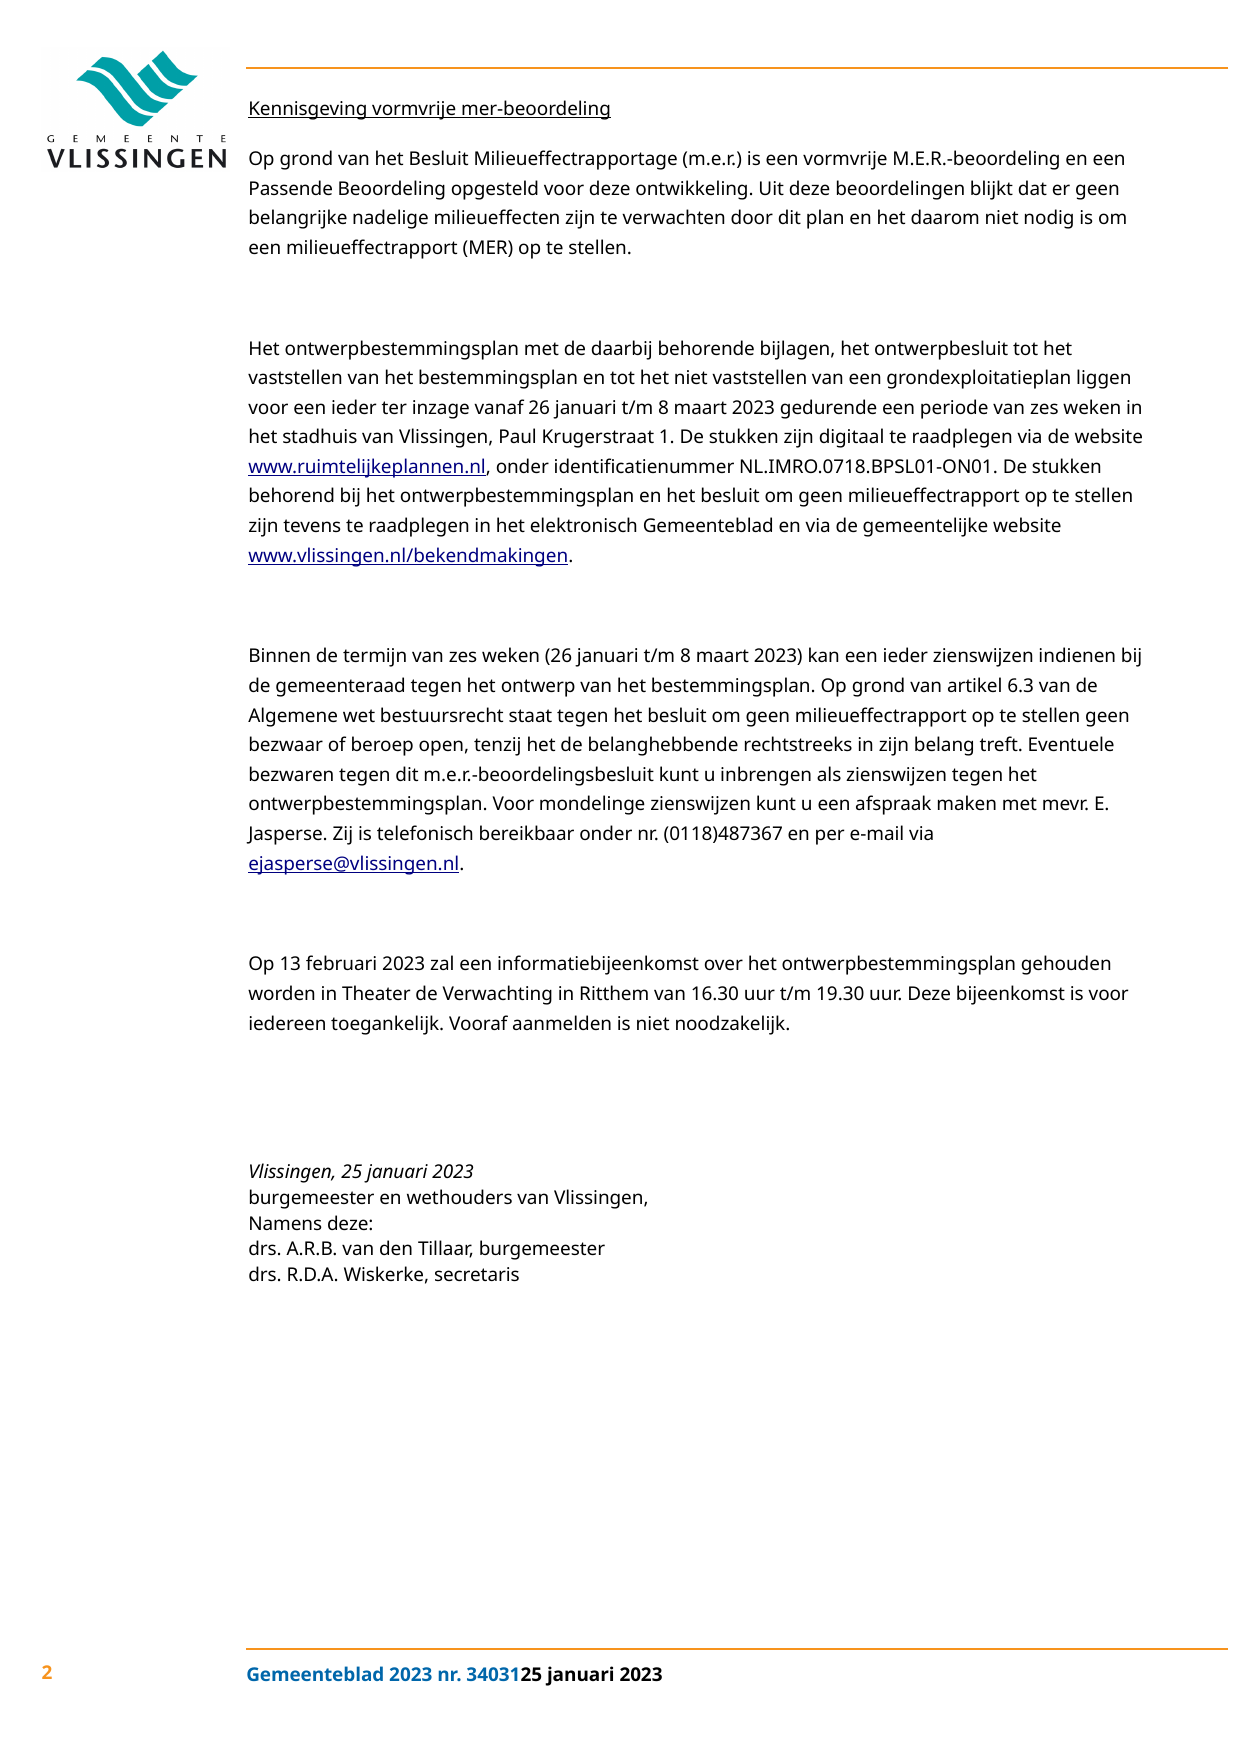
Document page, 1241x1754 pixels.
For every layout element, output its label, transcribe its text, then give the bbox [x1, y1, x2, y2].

text drs. R.D.A. Wiskerke, secretaris [248, 1261, 1152, 1287]
text drs. A.R.B. van den Tillaar, burgemeester [248, 1236, 1152, 1261]
text Vlissingen, 25 januari 2023 [248, 1158, 1152, 1184]
text Op 13 februari 2023 zal een informatiebijeenkomst over het ontwerpbestemmingsplan gehouden worden in Theater de Verwachting in Ritthem van 16.30 uur t/m 19.30 uur. Deze bijeenkomst is voor iedereen toegankelijk. Vooraf aanmelden is niet noodzakelijk. [248, 951, 1152, 1036]
text Het ontwerpbestemmingsplan met de daarbij behorende bijlagen, het ontwerpbesluit tot het vaststellen van het bestemmingsplan en tot het niet vaststellen van een grondexploitatieplan liggen voor een ieder ter inzage vanaf 26 januari t/m 8 maart 2023 gedurende een periode van zes weken in het stadhuis van Vlissingen, Paul Krugerstraat 1. De stukken zijn digitaal te raadplegen via de website www.ruimtelijkeplannen.nl, onder identificatienummer NL.IMRO.0718.BPSL01-ON01. De stukken behorend bij het ontwerpbestemmingsplan en het besluit om geen milieueffectrapport op te stellen zijn tevens te raadplegen in het elektronisch Gemeenteblad en via de gemeentelijke website www.vlissingen.nl/bekendmakingen. [248, 335, 1152, 568]
text Kennisgeving vormvrije mer-beoordeling [248, 95, 1152, 121]
picture [41, 47, 231, 172]
text Namens deze: [248, 1210, 1152, 1236]
text Binnen de termijn van zes weken (26 januari t/m 8 maart 2023) kan een ieder zienswijzen indienen bij de gemeenteraad tegen het ontwerp van het bestemmingsplan. Op grond van artikel 6.3 van de Algemene wet bestuursrecht staat tegen het besluit om geen milieueffectrapport op te stellen geen bezwaar of beroep open, tenzij het de belanghebbende rechtstreeks in zijn belang treft. Eventuele bezwaren tegen dit m.e.r.-beoordelingsbesluit kunt u inbrengen als zienswijzen tegen het ontwerpbestemmingsplan. Voor mondelinge zienswijzen kunt u een afspraak maken met mevr. E. Jasperse. Zij is telefonisch bereikbaar onder nr. (0118)487367 en per e-mail via ejasperse@vlissingen.nl. [248, 643, 1152, 876]
text burgemeester en wethouders van Vlissingen, [248, 1184, 1152, 1210]
text Op grond van het Besluit Milieueffectrapportage (m.e.r.) is een vormvrije M.E.R.-beoordeling en een Passende Beoordeling opgesteld voor deze ontwikkeling. Uit deze beoordelingen blijkt dat er geen belangrijke nadelige milieueffecten zijn te verwachten door dit plan en het daarom niet nodig is om een milieueffectrapport (MER) op te stellen. [248, 145, 1152, 260]
